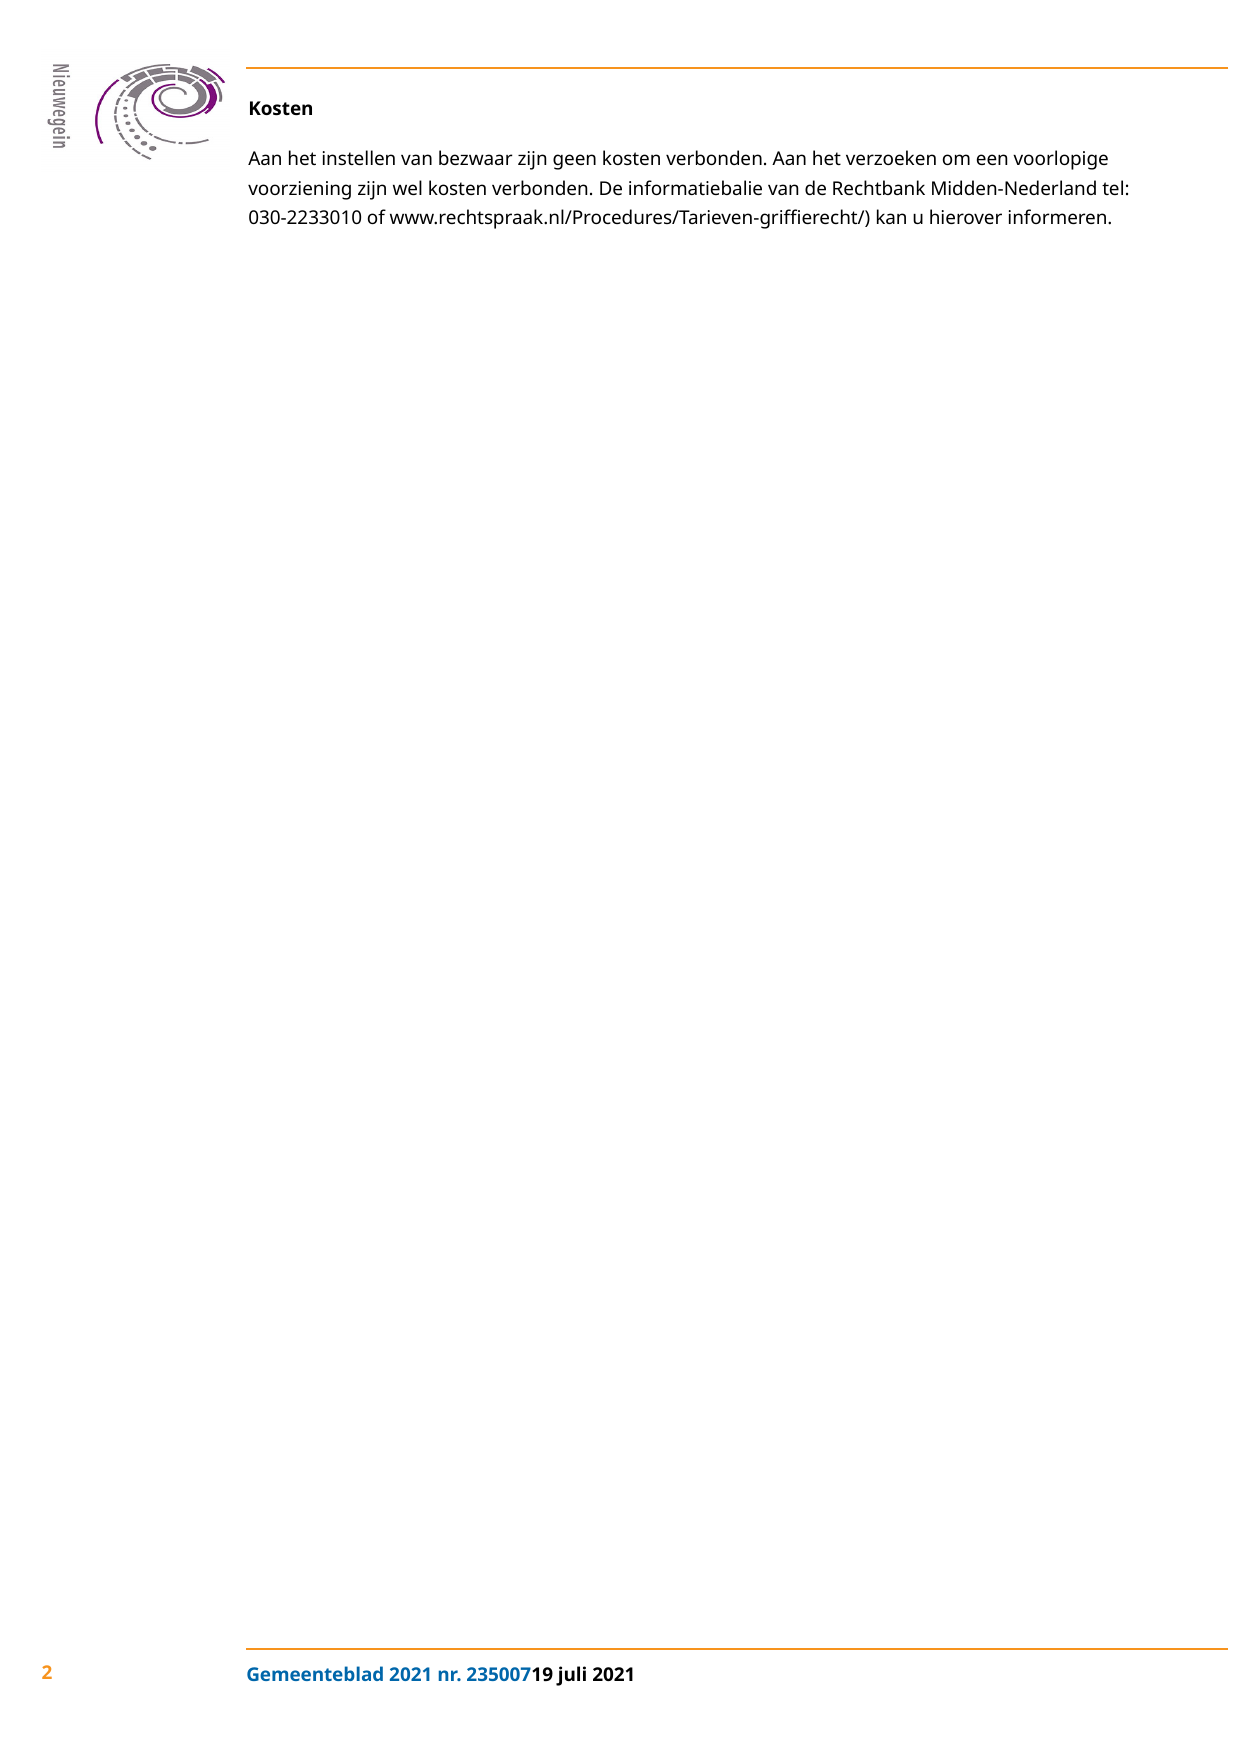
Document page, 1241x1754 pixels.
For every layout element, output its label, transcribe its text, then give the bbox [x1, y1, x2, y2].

text Kosten [248, 95, 1152, 121]
text Aan het instellen van bezwaar zijn geen kosten verbonden. Aan het verzoeken om een voorlopige voorziening zijn wel kosten verbonden. De informatiebalie van de Rechtbank Midden-Nederland tel: 030-2233010 of www.rechtspraak.nl/Procedures/Tarieven-griffierecht/) kan u hierover informeren. [248, 145, 1152, 230]
picture [41, 47, 231, 172]
